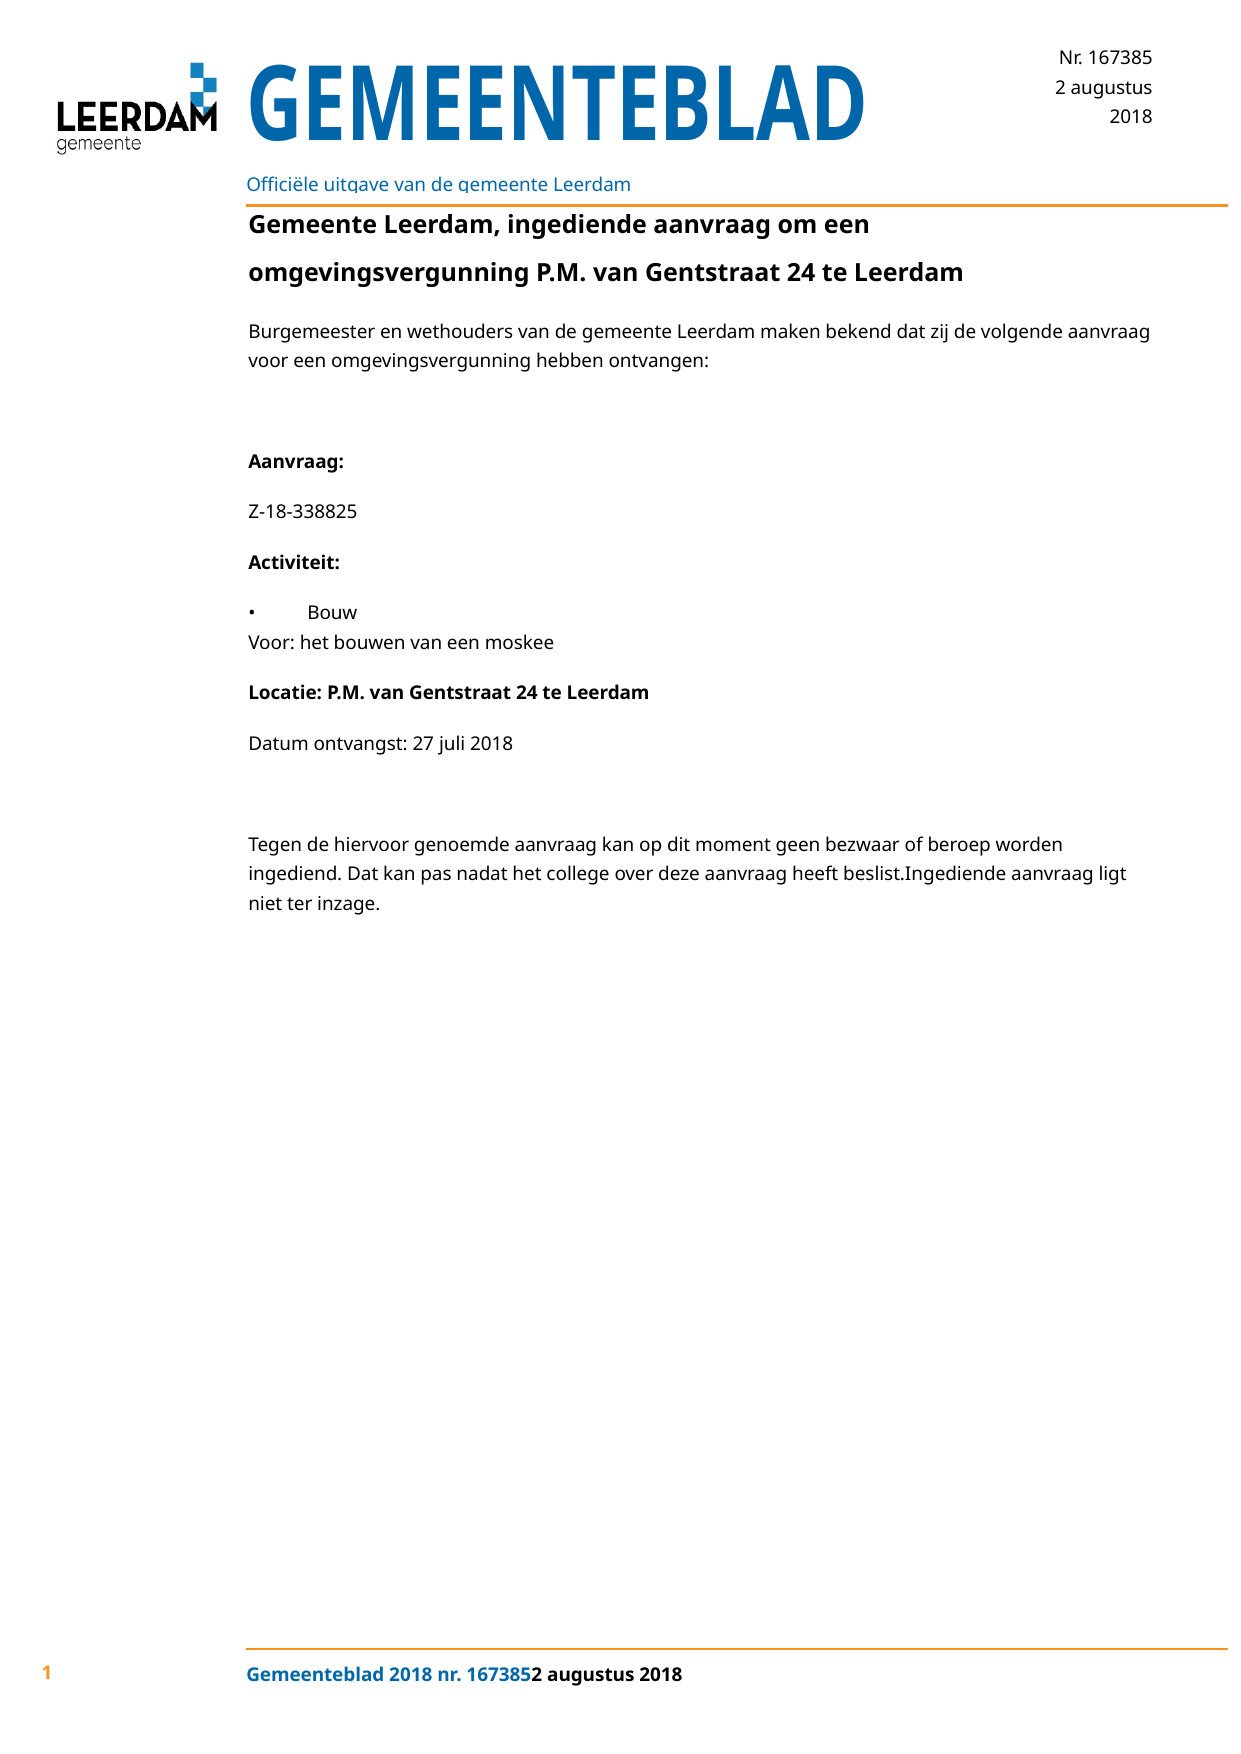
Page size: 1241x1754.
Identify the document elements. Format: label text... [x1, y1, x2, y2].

text Burgemeester en wethouders van de gemeente Leerdam maken bekend dat zij de volgende aanvraag voor een omgevingsvergunning hebben ontvangen: [248, 318, 1152, 373]
text Locatie: P.M. van Gentstraat 24 te Leerdam [248, 679, 1152, 705]
text Tegen de hiervoor genoemde aanvraag kan op dit moment geen bezwaar of beroep worden ingediend. Dat kan pas nadat het college over deze aanvraag heeft beslist.Ingediende aanvraag ligt niet ter inzage. [248, 831, 1152, 916]
text Gemeente Leerdam, ingediende aanvraag om een omgevingsvergunning P.M. van Gentstraat 24 te Leerdam [248, 207, 1152, 288]
text Datum ontvangst: 27 juli 2018 [248, 730, 1152, 756]
text Voor: het bouwen van een moskee [248, 629, 1152, 655]
text Z-18-338825 [248, 499, 1152, 524]
picture [41, 47, 231, 172]
list Bouw [248, 599, 1152, 625]
text Aanvraag: [248, 448, 1152, 474]
text Activiteit: [248, 549, 1152, 575]
